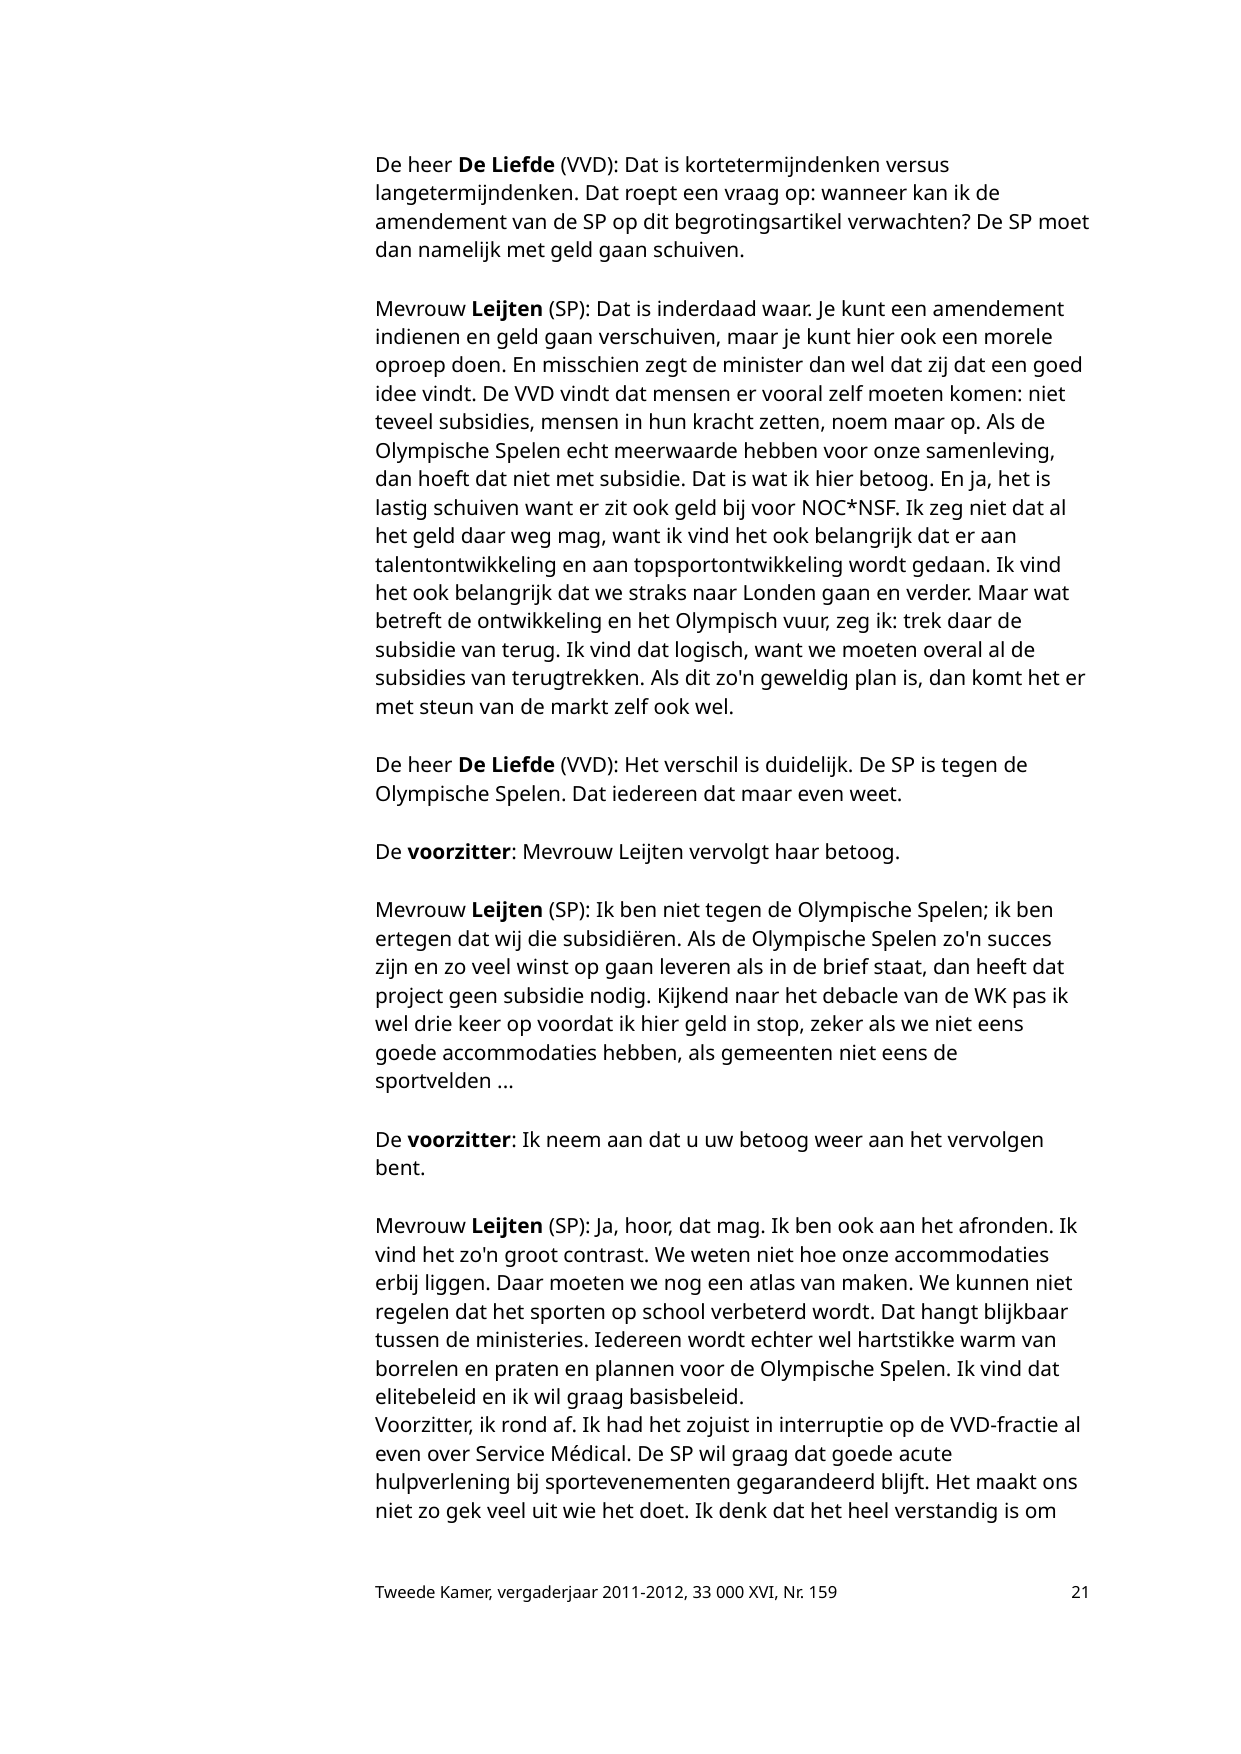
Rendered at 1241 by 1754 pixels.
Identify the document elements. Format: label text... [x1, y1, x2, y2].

text De heer De Liefde (VVD): Het verschil is duidelijk. De SP is tegen de Olympische Spelen. Dat iedereen dat maar even weet. [375, 750, 1090, 807]
text De heer De Liefde (VVD): Dat is kortetermijndenken versus langetermijndenken. Dat roept een vraag op: wanneer kan ik de amendement van de SP op dit begrotingsartikel verwachten? De SP moet dan namelijk met geld gaan schuiven. [375, 150, 1090, 264]
text Mevrouw Leijten (SP): Dat is inderdaad waar. Je kunt een amendement indienen en geld gaan verschuiven, maar je kunt hier ook een morele oproep doen. En misschien zegt de minister dan wel dat zij dat een goed idee vindt. De VVD vindt dat mensen er vooral zelf moeten komen: niet teveel subsidies, mensen in hun kracht zetten, noem maar op. Als de Olympische Spelen echt meerwaarde hebben voor onze samenleving, dan hoeft dat niet met subsidie. Dat is wat ik hier betoog. En ja, het is lastig schuiven want er zit ook geld bij voor NOC*NSF. Ik zeg niet dat al het geld daar weg mag, want ik vind het ook belangrijk dat er aan talentontwikkeling en aan topsportontwikkeling wordt gedaan. Ik vind het ook belangrijk dat we straks naar Londen gaan en verder. Maar wat betreft de ontwikkeling en het Olympisch vuur, zeg ik: trek daar de subsidie van terug. Ik vind dat logisch, want we moeten overal al de subsidies van terugtrekken. Als dit zo'n geweldig plan is, dan komt het er met steun van de markt zelf ook wel. [375, 294, 1090, 720]
text Voorzitter, ik rond af. Ik had het zojuist in interruptie op de VVD-fractie al even over Service Médical. De SP wil graag dat goede acute hulpverlening bij sportevenementen gegarandeerd blijft. Het maakt ons niet zo gek veel uit wie het doet. Ik denk dat het heel verstandig is om [375, 1411, 1090, 1524]
text Mevrouw Leijten (SP): Ik ben niet tegen de Olympische Spelen; ik ben ertegen dat wij die subsidiëren. Als de Olympische Spelen zo'n succes zijn en zo veel winst op gaan leveren als in de brief staat, dan heeft dat project geen subsidie nodig. Kijkend naar het debacle van de WK pas ik wel drie keer op voordat ik hier geld in stop, zeker als we niet eens goede accommodaties hebben, als gemeenten niet eens de sportvelden ... [375, 896, 1090, 1095]
text Mevrouw Leijten (SP): Ja, hoor, dat mag. Ik ben ook aan het afronden. Ik vind het zo'n groot contrast. We weten niet hoe onze accommodaties erbij liggen. Daar moeten we nog een atlas van maken. We kunnen niet regelen dat het sporten op school verbeterd wordt. Dat hangt blijkbaar tussen de ministeries. Iedereen wordt echter wel hartstikke warm van borrelen en praten en plannen voor de Olympische Spelen. Ik vind dat elitebeleid en ik wil graag basisbeleid. [375, 1212, 1090, 1411]
text De voorzitter: Ik neem aan dat u uw betoog weer aan het vervolgen bent. [375, 1125, 1090, 1182]
text De voorzitter: Mevrouw Leijten vervolgt haar betoog. [375, 837, 1090, 866]
